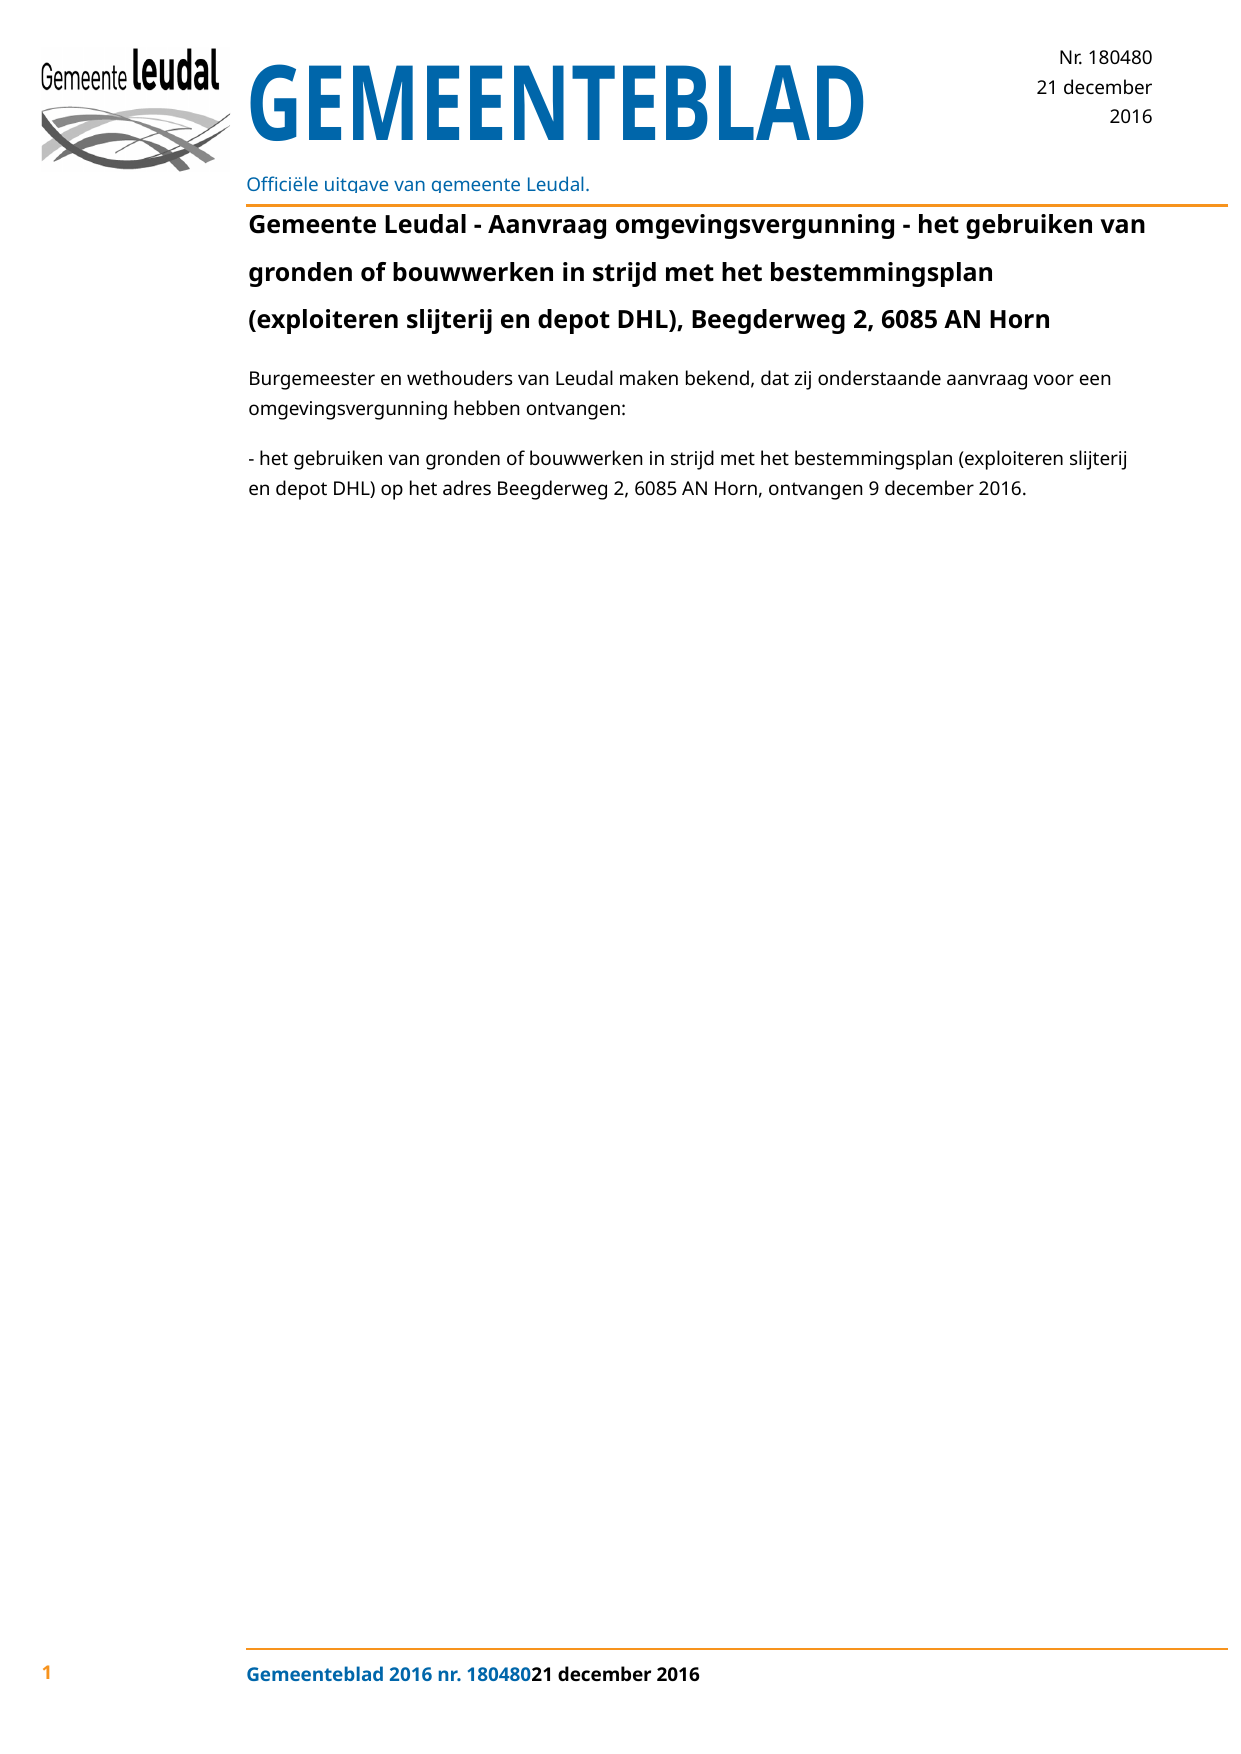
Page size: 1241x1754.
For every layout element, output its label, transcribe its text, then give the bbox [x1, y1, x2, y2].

picture [41, 47, 231, 172]
text - het gebruiken van gronden of bouwwerken in strijd met het bestemmingsplan (exploiteren slijterij en depot DHL) op het adres Beegderweg 2, 6085 AN Horn, ontvangen 9 december 2016. [248, 446, 1152, 501]
text Burgemeester en wethouders van Leudal maken bekend, dat zij onderstaande aanvraag voor een omgevingsvergunning hebben ontvangen: [248, 366, 1152, 421]
text Gemeente Leudal - Aanvraag omgevingsvergunning - het gebruiken van gronden of bouwwerken in strijd met het bestemmingsplan (exploiteren slijterij en depot DHL), Beegderweg 2, 6085 AN Horn [248, 207, 1152, 336]
